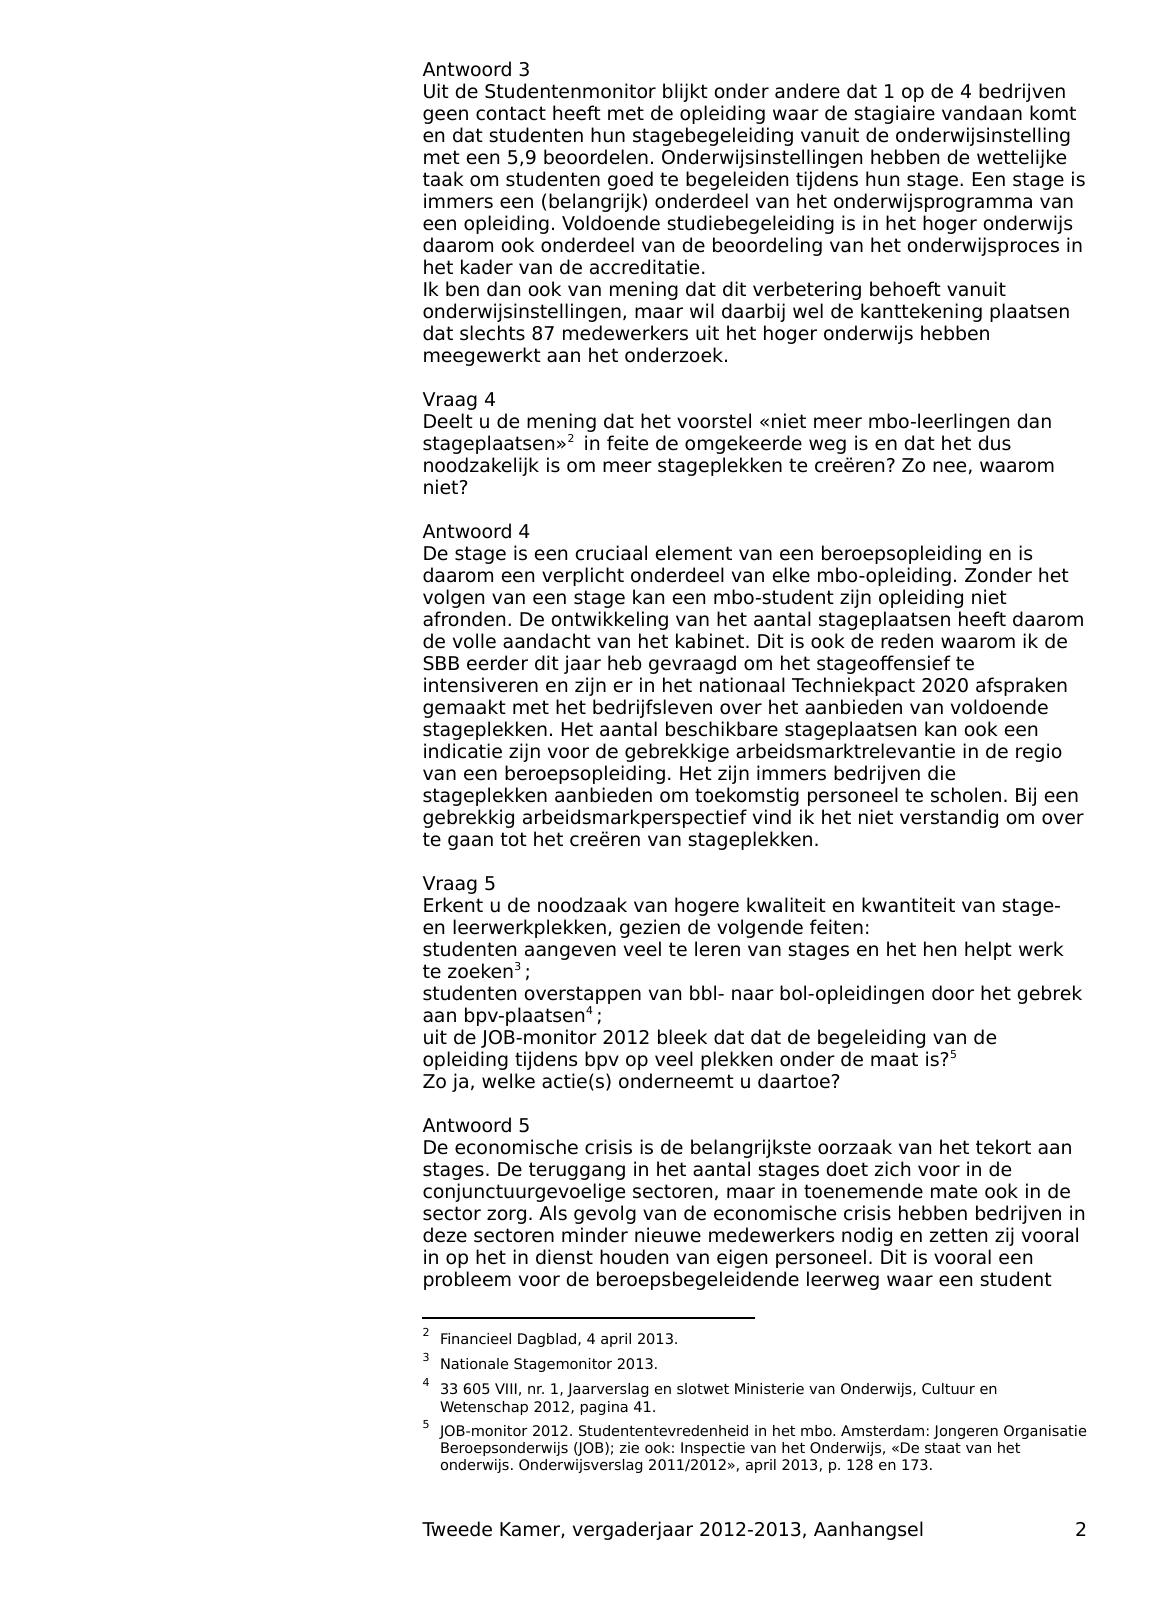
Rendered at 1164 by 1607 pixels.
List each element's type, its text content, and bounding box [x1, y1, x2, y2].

text Nationale Stagemonitor 2013. [422, 1352, 1087, 1374]
text studenten overstappen van bbl- naar bol-opleidingen door het gebrek aan bpv-plaatsen; [422, 983, 1087, 1027]
text JOB-monitor 2012. Studententevredenheid in het mbo. Amsterdam: Jongeren Organisatie Beroepsonderwijs (JOB); zie ook: Inspectie van het Onderwijs, «De staat van het onderwijs. Onderwijsverslag 2011/2012», april 2013, p. 128 en 173. [422, 1418, 1087, 1474]
text Financieel Dagblad, 4 april 2013. [422, 1327, 1087, 1349]
text uit de JOB-monitor 2012 bleek dat dat de begeleiding van de opleiding tijdens bpv op veel plekken onder de maat is? [422, 1027, 1087, 1071]
text Antwoord 3 [422, 59, 1087, 81]
text studenten aangeven veel te leren van stages en het hen helpt werk te zoeken; [422, 939, 1087, 983]
text De stage is een cruciaal element van een beroepsopleiding en is daarom een verplicht onderdeel van elke mbo-opleiding. Zonder het volgen van een stage kan een mbo-student zijn opleiding niet afronden. De ontwikkeling van het aantal stageplaatsen heeft daarom de volle aandacht van het kabinet. Dit is ook de reden waarom ik de SBB eerder dit jaar heb gevraagd om het stageoffensief te intensiveren en zijn er in het nationaal Techniekpact 2020 afspraken gemaakt met het bedrijfsleven over het aanbieden van voldoende stageplekken. Het aantal beschikbare stageplaatsen kan ook een indicatie zijn voor de gebrekkige arbeidsmarktrelevantie in de regio van een beroepsopleiding. Het zijn immers bedrijven die stageplekken aanbieden om toekomstig personeel te scholen. Bij een gebrekkig arbeidsmarkperspectief vind ik het niet verstandig om over te gaan tot het creëren van stageplekken. [422, 543, 1087, 851]
text 33 605 VIII, nr. 1, Jaarverslag en slotwet Ministerie van Onderwijs, Cultuur en Wetenschap 2012, pagina 41. [422, 1377, 1087, 1416]
text Deelt u de mening dat het voorstel «niet meer mbo-leerlingen dan stageplaatsen» in feite de omgekeerde weg is en dat het dus noodzakelijk is om meer stageplekken te creëren? Zo nee, waarom niet? [422, 411, 1087, 499]
text Antwoord 5 [422, 1115, 1087, 1137]
text Ik ben dan ook van mening dat dit verbetering behoeft vanuit onderwijsinstellingen, maar wil daarbij wel de kanttekening plaatsen dat slechts 87 medewerkers uit het hoger onderwijs hebben meegewerkt aan het onderzoek. [422, 279, 1087, 367]
text Uit de Studentenmonitor blijkt onder andere dat 1 op de 4 bedrijven geen contact heeft met de opleiding waar de stagiaire vandaan komt en dat studenten hun stagebegeleiding vanuit de onderwijsinstelling met een 5,9 beoordelen. Onderwijsinstellingen hebben de wettelijke taak om studenten goed te begeleiden tijdens hun stage. Een stage is immers een (belangrijk) onderdeel van het onderwijsprogramma van een opleiding. Voldoende studiebegeleiding is in het hoger onderwijs daarom ook onderdeel van de beoordeling van het onderwijsproces in het kader van de accreditatie. [422, 81, 1087, 279]
text Erkent u de noodzaak van hogere kwaliteit en kwantiteit van stage- en leerwerkplekken, gezien de volgende feiten: [422, 895, 1087, 939]
text De economische crisis is de belangrijkste oorzaak van het tekort aan stages. De teruggang in het aantal stages doet zich voor in de conjunctuurgevoelige sectoren, maar in toenemende mate ook in de sector zorg. Als gevolg van de economische crisis hebben bedrijven in deze sectoren minder nieuwe medewerkers nodig en zetten zij vooral in op het in dienst houden van eigen personeel. Dit is vooral een probleem voor de beroepsbegeleidende leerweg waar een student [422, 1137, 1087, 1291]
text Antwoord 4 [422, 521, 1087, 543]
text Zo ja, welke actie(s) onderneemt u daartoe? [422, 1071, 1087, 1093]
text Vraag 4 [422, 389, 1087, 411]
text Vraag 5 [422, 873, 1087, 895]
